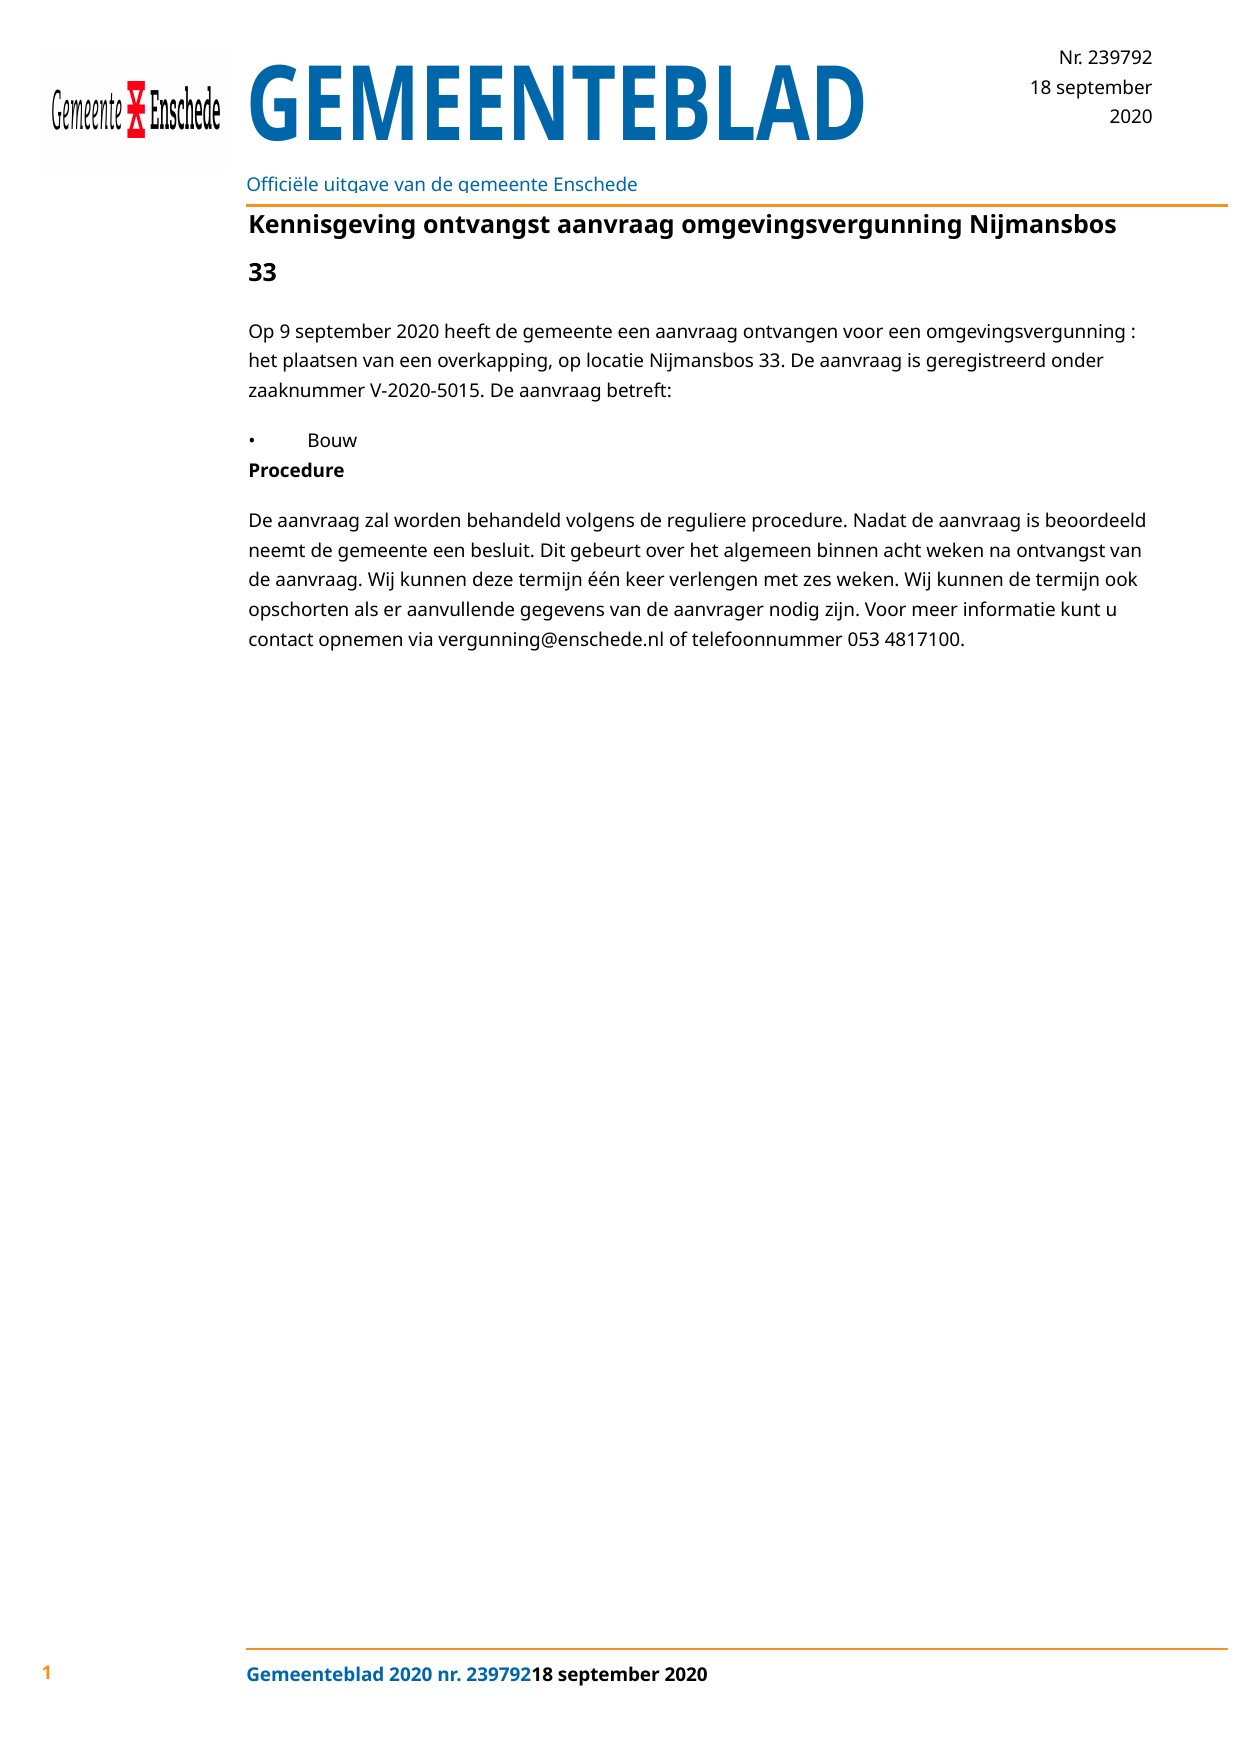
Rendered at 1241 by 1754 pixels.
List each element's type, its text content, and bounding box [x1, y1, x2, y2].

text Op 9 september 2020 heeft de gemeente een aanvraag ontvangen voor een omgevingsvergunning : het plaatsen van een overkapping, op locatie Nijmansbos 33. De aanvraag is geregistreerd onder zaaknummer V-2020-5015. De aanvraag betreft: [248, 318, 1152, 403]
text Kennisgeving ontvangst aanvraag omgevingsvergunning Nijmansbos 33 [248, 207, 1152, 288]
picture [41, 47, 231, 172]
list Bouw [248, 427, 1152, 453]
text Procedure [248, 457, 1152, 483]
text De aanvraag zal worden behandeld volgens de reguliere procedure. Nadat de aanvraag is beoordeeld neemt de gemeente een besluit. Dit gebeurt over het algemeen binnen acht weken na ontvangst van de aanvraag. Wij kunnen deze termijn één keer verlengen met zes weken. Wij kunnen de termijn ook opschorten als er aanvullende gegevens van de aanvrager nodig zijn. Voor meer informatie kunt u contact opnemen via vergunning@enschede.nl of telefoonnummer 053 4817100. [248, 507, 1152, 652]
